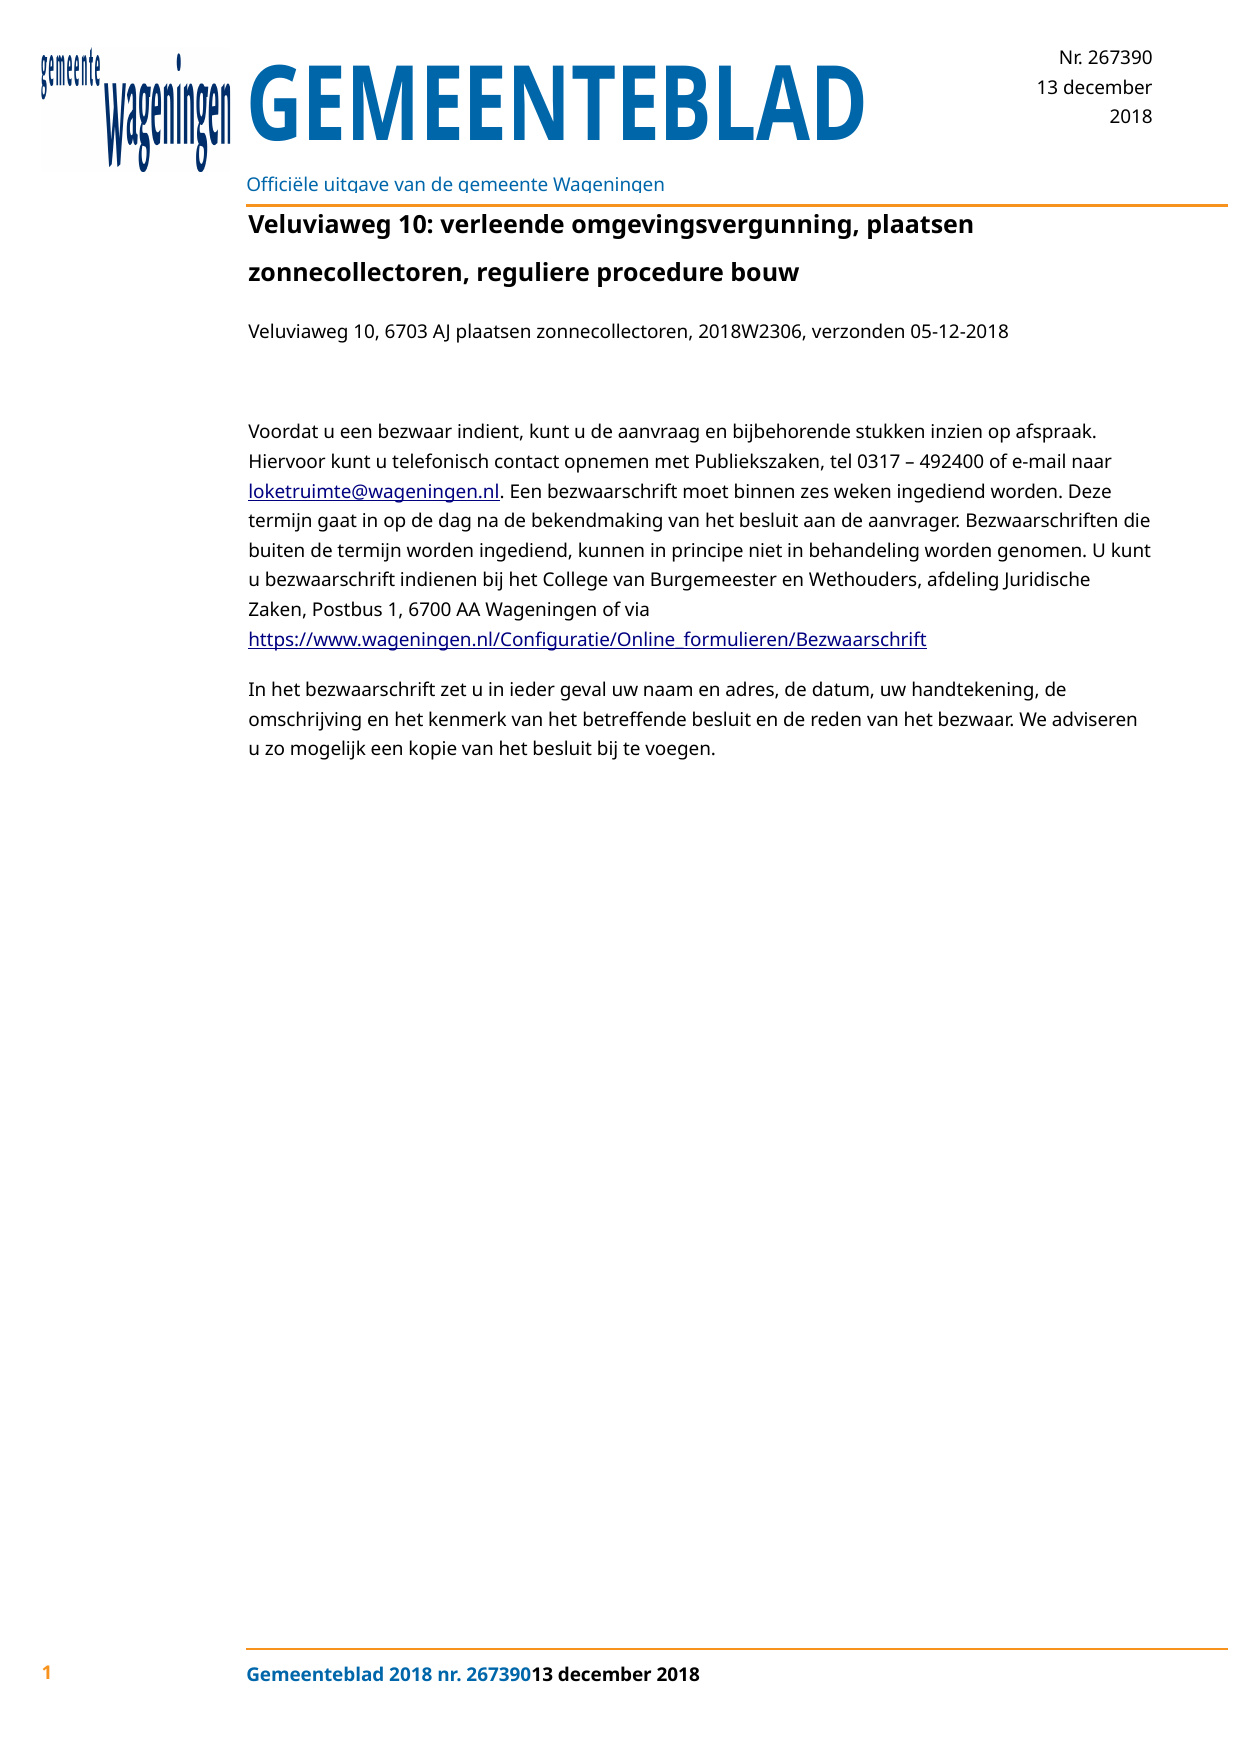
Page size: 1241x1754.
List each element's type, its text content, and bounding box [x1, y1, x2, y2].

picture [41, 47, 231, 172]
text Veluviaweg 10: verleende omgevingsvergunning, plaatsen zonnecollectoren, reguliere procedure bouw [248, 207, 1152, 288]
text In het bezwaarschrift zet u in ieder geval uw naam en adres, de datum, uw handtekening, de omschrijving en het kenmerk van het betreffende besluit en de reden van het bezwaar. We adviseren u zo mogelijk een kopie van het besluit bij te voegen. [248, 676, 1152, 761]
text Veluviaweg 10, 6703 AJ plaatsen zonnecollectoren, 2018W2306, verzonden 05-12-2018 [248, 318, 1152, 344]
text Voordat u een bezwaar indient, kunt u de aanvraag en bijbehorende stukken inzien op afspraak. Hiervoor kunt u telefonisch contact opnemen met Publiekszaken, tel 0317 – 492400 of e-mail naar loketruimte@wageningen.nl. Een bezwaarschrift moet binnen zes weken ingediend worden. Deze termijn gaat in op de dag na de bekendmaking van het besluit aan de aanvrager. Bezwaarschriften die buiten de termijn worden ingediend, kunnen in principe niet in behandeling worden genomen. U kunt u bezwaarschrift indienen bij het College van Burgemeester en Wethouders, afdeling Juridische Zaken, Postbus 1, 6700 AA Wageningen of via https://www.wageningen.nl/Configuratie/Online_formulieren/Bezwaarschrift [248, 419, 1152, 652]
